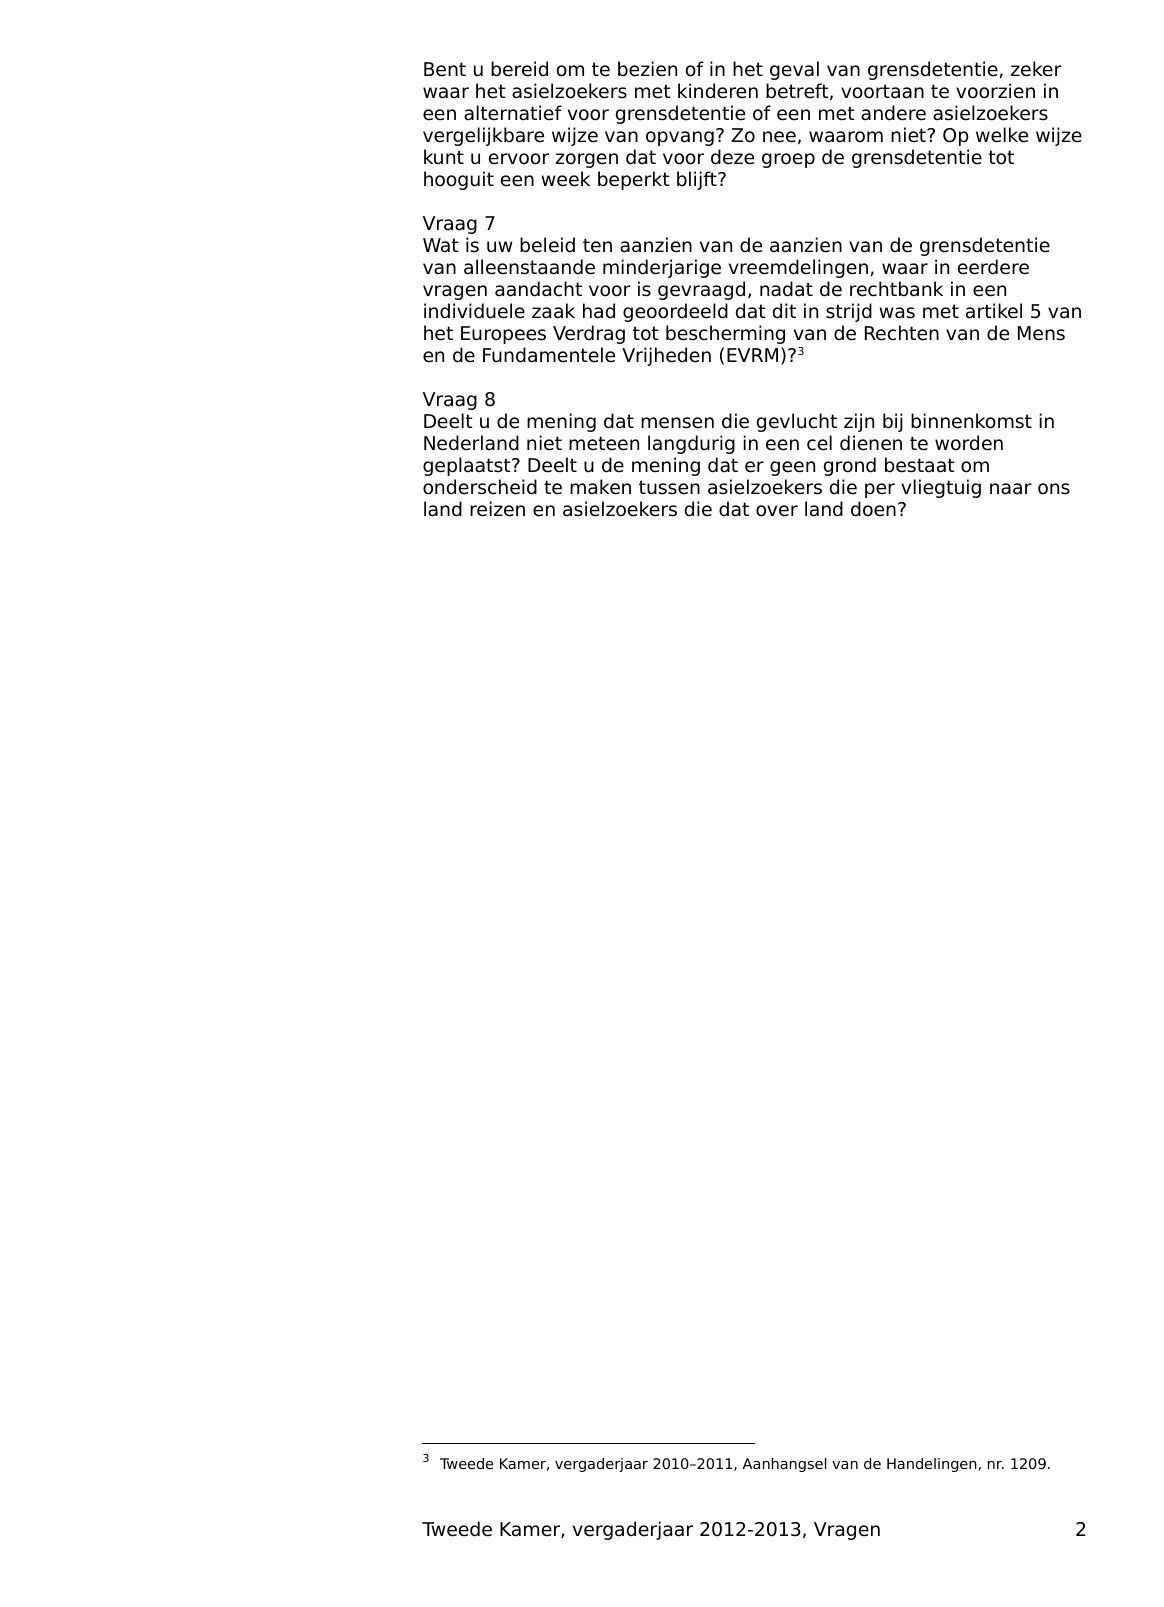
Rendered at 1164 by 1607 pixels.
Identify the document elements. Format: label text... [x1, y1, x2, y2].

text Deelt u de mening dat mensen die gevlucht zijn bij binnenkomst in Nederland niet meteen langdurig in een cel dienen te worden geplaatst? Deelt u de mening dat er geen grond bestaat om onderscheid te maken tussen asielzoekers die per vliegtuig naar ons land reizen en asielzoekers die dat over land doen? [422, 411, 1087, 521]
text Wat is uw beleid ten aanzien van de aanzien van de grensdetentie van alleenstaande minderjarige vreemdelingen, waar in eerdere vragen aandacht voor is gevraagd, nadat de rechtbank in een individuele zaak had geoordeeld dat dit in strijd was met artikel 5 van het Europees Verdrag tot bescherming van de Rechten van de Mens en de Fundamentele Vrijheden (EVRM)? [422, 235, 1087, 367]
text Vraag 7 [422, 213, 1087, 235]
text Bent u bereid om te bezien of in het geval van grensdetentie, zeker waar het asielzoekers met kinderen betreft, voortaan te voorzien in een alternatief voor grensdetentie of een met andere asielzoekers vergelijkbare wijze van opvang? Zo nee, waarom niet? Op welke wijze kunt u ervoor zorgen dat voor deze groep de grensdetentie tot hooguit een week beperkt blijft? [422, 59, 1087, 191]
text Tweede Kamer, vergaderjaar 2010–2011, Aanhangsel van de Handelingen, nr. 1209. [422, 1452, 1087, 1474]
text Vraag 8 [422, 389, 1087, 411]
